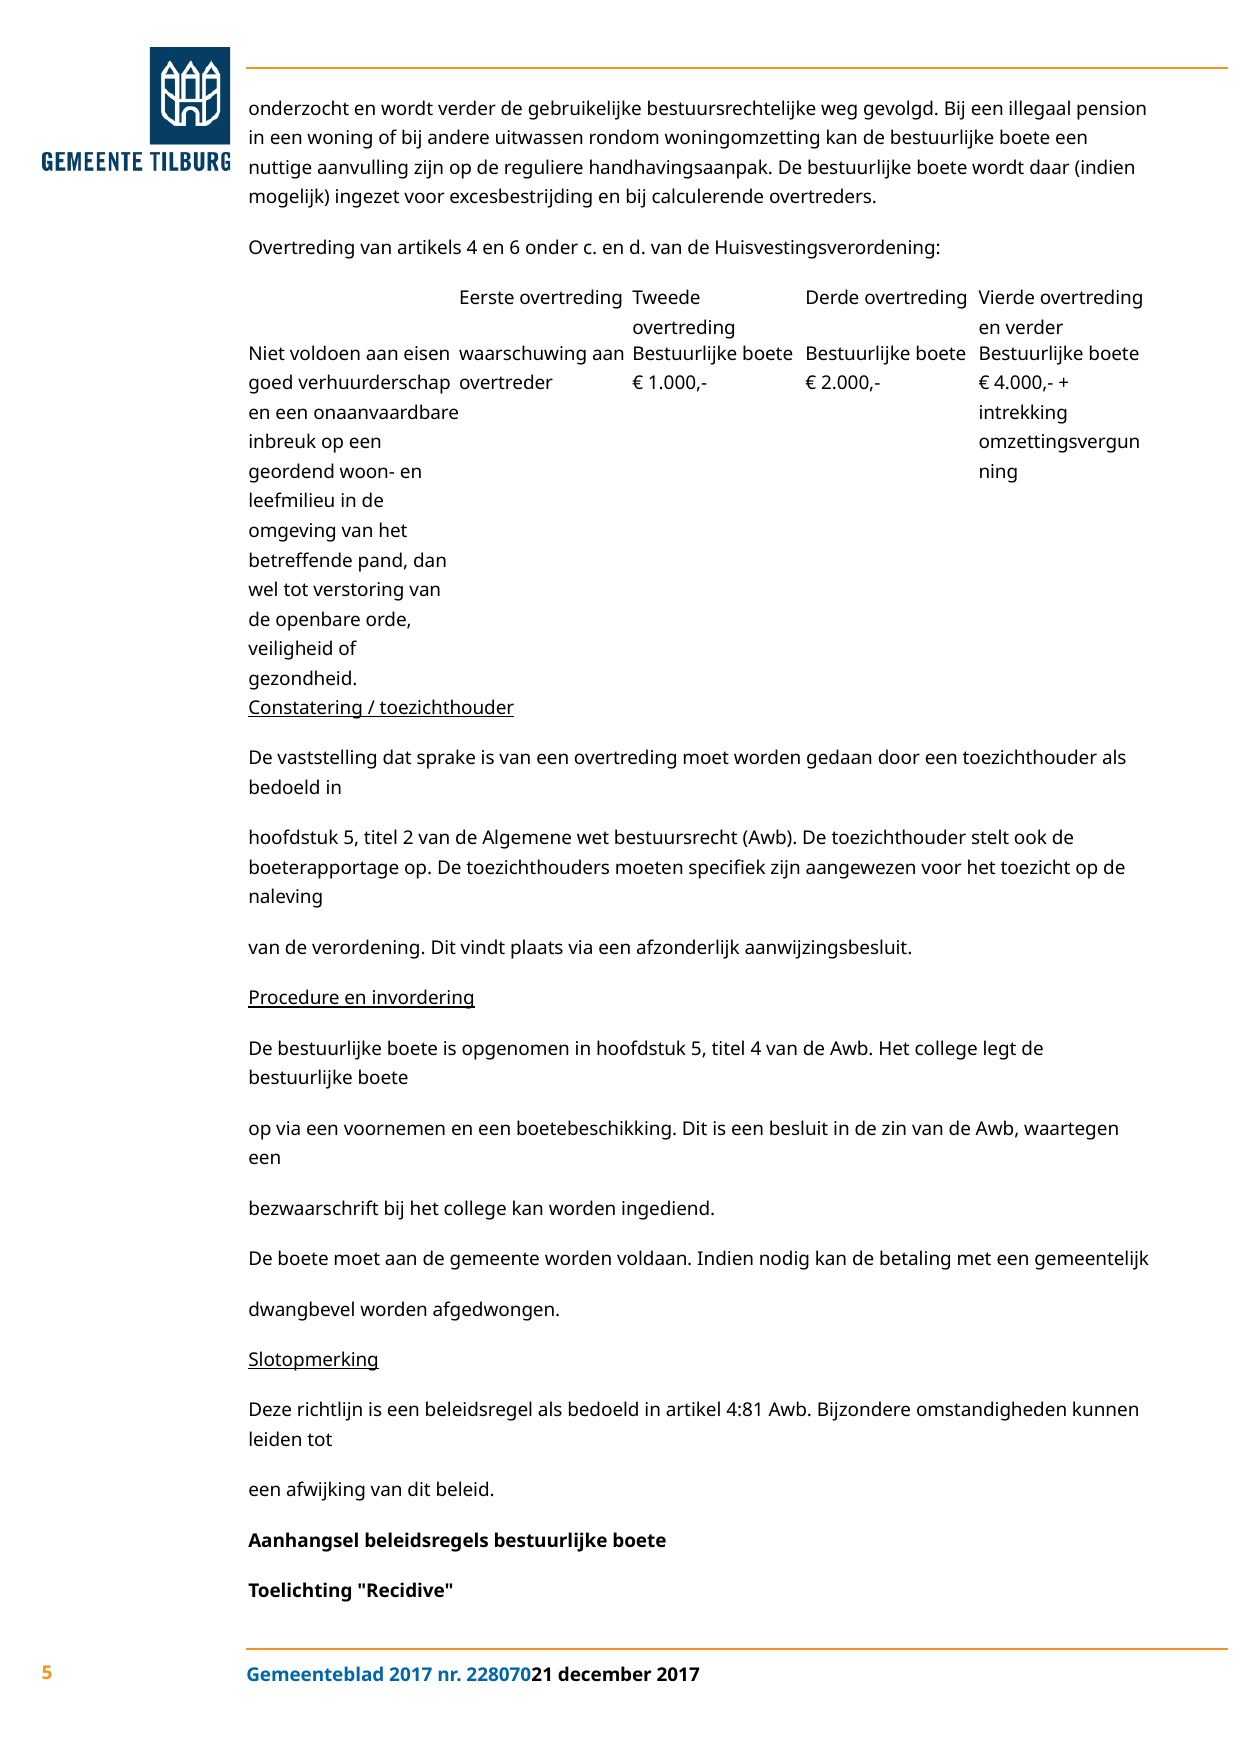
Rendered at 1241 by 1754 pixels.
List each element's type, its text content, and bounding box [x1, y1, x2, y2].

text dwangbevel worden afgedwongen. [248, 1296, 1152, 1322]
text Constatering / toezichthouder [248, 694, 1152, 720]
text Slotopmerking [248, 1346, 1152, 1372]
table_cell Niet voldoen aan eisen goed verhuurderschap en een onaanvaardbare inbreuk op een geordend woon- en leefmilieu in de omgeving van het betreffende pand, dan wel tot verstoring van de openbare orde, veiligheid of gezondheid. [248, 340, 459, 691]
table_header Vierde overtreding en verder [978, 285, 1152, 340]
text een afwijking van dit beleid. [248, 1477, 1152, 1502]
table_header Eerste overtreding [459, 285, 632, 340]
text hoofdstuk 5, titel 2 van de Algemene wet bestuursrecht (Awb). De toezichthouder stelt ook de boeterapportage op. De toezichthouders moeten specifiek zijn aangewezen voor het toezicht op de naleving [248, 824, 1152, 909]
table_header Derde overtreding [805, 285, 978, 340]
text bezwaarschrift bij het college kan worden ingediend. [248, 1195, 1152, 1221]
table_header [248, 285, 459, 340]
text op via een voornemen en een boetebeschikking. Dit is een besluit in de zin van de Awb, waartegen een [248, 1115, 1152, 1170]
text onderzocht en wordt verder de gebruikelijke bestuursrechtelijke weg gevolgd. Bij een illegaal pension in een woning of bij andere uitwassen rondom woningomzetting kan de bestuurlijke boete een nuttige aanvulling zijn op de reguliere handhavingsaanpak. De bestuurlijke boete wordt daar (indien mogelijk) ingezet voor excesbestrijding en bij calculerende overtreders. [248, 95, 1152, 209]
table_cell Bestuurlijke boete € 1.000,- [632, 340, 805, 691]
table_cell Bestuurlijke boete € 4.000,- + intrekking omzettingsvergunning [978, 340, 1152, 691]
text Toelichting "Recidive" [248, 1577, 1152, 1603]
text De bestuurlijke boete is opgenomen in hoofdstuk 5, titel 4 van de Awb. Het college legt de bestuurlijke boete [248, 1035, 1152, 1090]
text De boete moet aan de gemeente worden voldaan. Indien nodig kan de betaling met een gemeentelijk [248, 1245, 1152, 1271]
text van de verordening. Dit vindt plaats via een afzonderlijk aanwijzingsbesluit. [248, 934, 1152, 960]
text Overtreding van artikels 4 en 6 onder c. en d. van de Huisvestingsverordening: [248, 234, 1152, 260]
text Aanhangsel beleidsregels bestuurlijke boete [248, 1527, 1152, 1553]
text De vaststelling dat sprake is van een overtreding moet worden gedaan door een toezichthouder als bedoeld in [248, 744, 1152, 800]
table_cell Bestuurlijke boete € 2.000,- [805, 340, 978, 691]
text Deze richtlijn is een beleidsregel als bedoeld in artikel 4:81 Awb. Bijzondere omstandigheden kunnen leiden tot [248, 1397, 1152, 1452]
picture [41, 47, 231, 172]
table_header Tweede overtreding [632, 285, 805, 340]
text Procedure en invordering [248, 984, 1152, 1010]
table_cell waarschuwing aan overtreder [459, 340, 632, 691]
